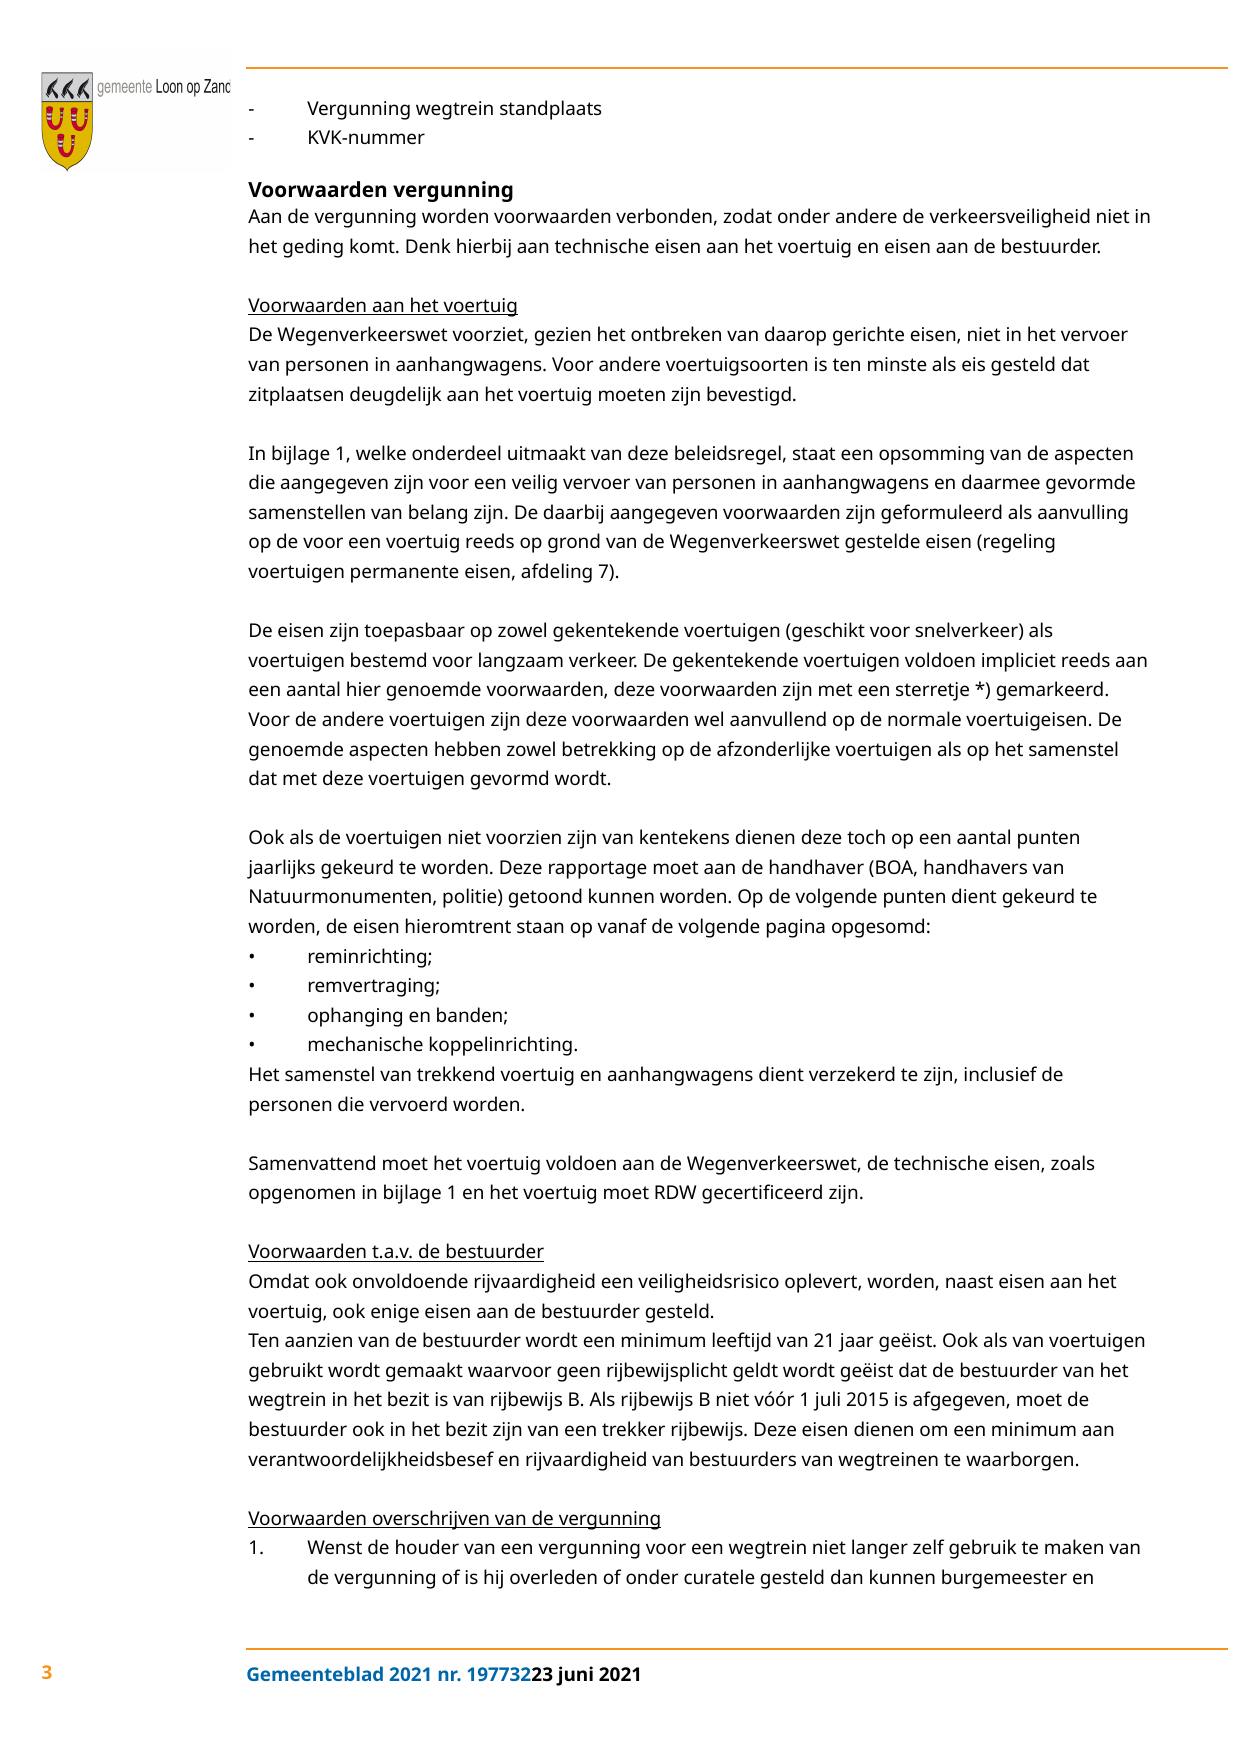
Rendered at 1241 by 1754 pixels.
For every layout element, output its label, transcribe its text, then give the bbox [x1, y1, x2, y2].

text In bijlage 1, welke onderdeel uitmaakt van deze beleidsregel, staat een opsomming van de aspecten die aangegeven zijn voor een veilig vervoer van personen in aanhangwagens en daarmee gevormde samenstellen van belang zijn. De daarbij aangegeven voorwaarden zijn geformuleerd als aanvulling op de voor een voertuig reeds op grond van de Wegenverkeerswet gestelde eisen (regeling voertuigen permanente eisen, afdeling 7). [248, 440, 1152, 584]
text Samenvattend moet het voertuig voldoen aan de Wegenverkeerswet, de technische eisen, zoals opgenomen in bijlage 1 en het voertuig moet RDW gecertificeerd zijn. [248, 1150, 1152, 1205]
text De Wegenverkeerswet voorziet, gezien het ontbreken van daarop gerichte eisen, niet in het vervoer van personen in aanhangwagens. Voor andere voertuigsoorten is ten minste als eis gesteld dat zitplaatsen deugdelijk aan het voertuig moeten zijn bevestigd. [248, 322, 1152, 406]
list reminrichting; [248, 943, 1152, 968]
text Voorwaarden t.a.v. de bestuurder [248, 1239, 1152, 1264]
text Voorwaarden vergunning [248, 175, 1152, 203]
text Het samenstel van trekkend voertuig en aanhangwagens dient verzekerd te zijn, inclusief de personen die vervoerd worden. [248, 1061, 1152, 1116]
list mechanische koppelinrichting. [248, 1032, 1152, 1057]
text Omdat ook onvoldoende rijvaardigheid een veiligheidsrisico oplevert, worden, naast eisen aan het voertuig, ook enige eisen aan de bestuurder gesteld. [248, 1268, 1152, 1323]
text Ook als de voertuigen niet voorzien zijn van kentekens dienen deze toch op een aantal punten jaarlijks gekeurd te worden. Deze rapportage moet aan de handhaver (BOA, handhavers van Natuurmonumenten, politie) getoond kunnen worden. Op de volgende punten dient gekeurd te worden, de eisen hieromtrent staan op vanaf de volgende pagina opgesomd: [248, 824, 1152, 939]
list Wenst de houder van een vergunning voor een wegtrein niet langer zelf gebruik te maken van de vergunning of is hij overleden of onder curatele gesteld dan kunnen burgemeester en [248, 1534, 1152, 1590]
text Ten aanzien van de bestuurder wordt een minimum leeftijd van 21 jaar geëist. Ook als van voertuigen gebruikt wordt gemaakt waarvoor geen rijbewijsplicht geldt wordt geëist dat de bestuurder van het wegtrein in het bezit is van rijbewijs B. Als rijbewijs B niet vóór 1 juli 2015 is afgegeven, moet de bestuurder ook in het bezit zijn van een trekker rijbewijs. Deze eisen dienen om een minimum aan verantwoordelijkheidsbesef en rijvaardigheid van bestuurders van wegtreinen te waarborgen. [248, 1327, 1152, 1471]
list remvertraging; [248, 972, 1152, 998]
text Aan de vergunning worden voorwaarden verbonden, zodat onder andere de verkeersveiligheid niet in het geding komt. Denk hierbij aan technische eisen aan het voertuig en eisen aan de bestuurder. [248, 203, 1152, 258]
list Vergunning wegtrein standplaats [248, 95, 1152, 121]
picture [41, 47, 231, 172]
text De eisen zijn toepasbaar op zowel gekentekende voertuigen (geschikt voor snelverkeer) als voertuigen bestemd voor langzaam verkeer. De gekentekende voertuigen voldoen impliciet reeds aan een aantal hier genoemde voorwaarden, deze voorwaarden zijn met een sterretje *) gemarkeerd. Voor de andere voertuigen zijn deze voorwaarden wel aanvullend op de normale voertuigeisen. De genoemde aspecten hebben zowel betrekking op de afzonderlijke voertuigen als op het samenstel dat met deze voertuigen gevormd wordt. [248, 617, 1152, 791]
list ophanging en banden; [248, 1002, 1152, 1028]
list KVK-nummer [248, 124, 1152, 150]
text Voorwaarden aan het voertuig [248, 292, 1152, 318]
text Voorwaarden overschrijven van de vergunning [248, 1505, 1152, 1531]
